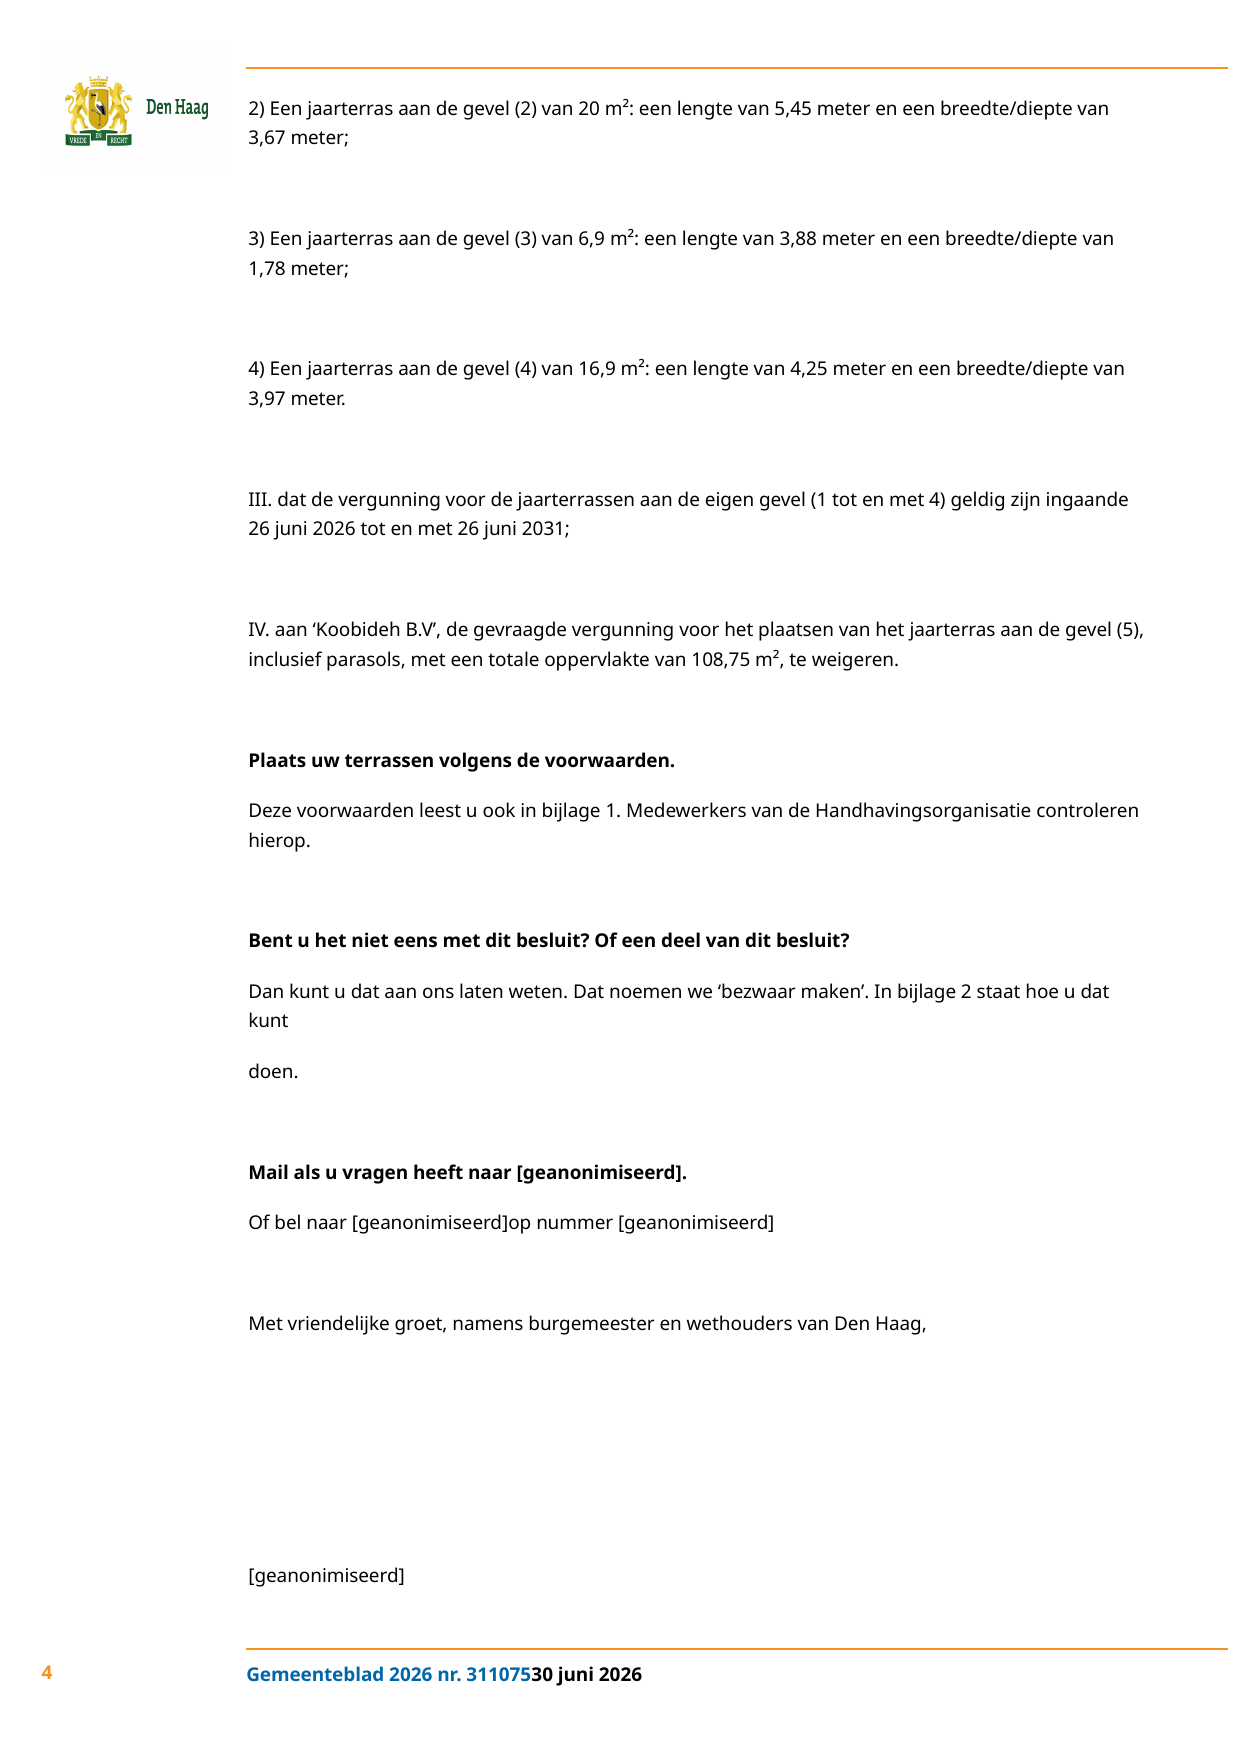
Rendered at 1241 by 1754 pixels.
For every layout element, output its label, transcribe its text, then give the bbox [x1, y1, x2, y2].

text 4) Een jaarterras aan de gevel (4) van 16,9 m²: een lengte van 4,25 meter en een breedte/diepte van 3,97 meter. [248, 356, 1152, 411]
text Deze voorwaarden leest u ook in bijlage 1. Medewerkers van de Handhavingsorganisatie controleren hierop. [248, 797, 1152, 853]
text III. dat de vergunning voor de jaarterrassen aan de eigen gevel (1 tot en met 4) geldig zijn ingaande 26 juni 2026 tot en met 26 juni 2031; [248, 486, 1152, 541]
text IV. aan ‘Koobideh B.V’, de gevraagde vergunning voor het plaatsen van het jaarterras aan de gevel (5), inclusief parasols, met een totale oppervlakte van 108,75 m², te weigeren. [248, 616, 1152, 672]
text doen. [248, 1058, 1152, 1084]
text Dan kunt u dat aan ons laten weten. Dat noemen we ‘bezwaar maken’. In bijlage 2 staat hoe u dat kunt [248, 978, 1152, 1033]
text 2) Een jaarterras aan de gevel (2) van 20 m²: een lengte van 5,45 meter en een breedte/diepte van 3,67 meter; [248, 95, 1152, 150]
text Bent u het niet eens met dit besluit? Of een deel van dit besluit? [248, 928, 1152, 953]
picture [41, 47, 231, 172]
text Met vriendelijke groet, namens burgemeester en wethouders van Den Haag, [248, 1310, 1152, 1336]
text Mail als u vragen heeft naar [geanonimiseerd]. [248, 1159, 1152, 1185]
text [geanonimiseerd] [248, 1562, 1152, 1588]
text Of bel naar [geanonimiseerd]op nummer [geanonimiseerd] [248, 1209, 1152, 1235]
text Plaats uw terrassen volgens de voorwaarden. [248, 747, 1152, 773]
text 3) Een jaarterras aan de gevel (3) van 6,9 m²: een lengte van 3,88 meter en een breedte/diepte van 1,78 meter; [248, 225, 1152, 281]
